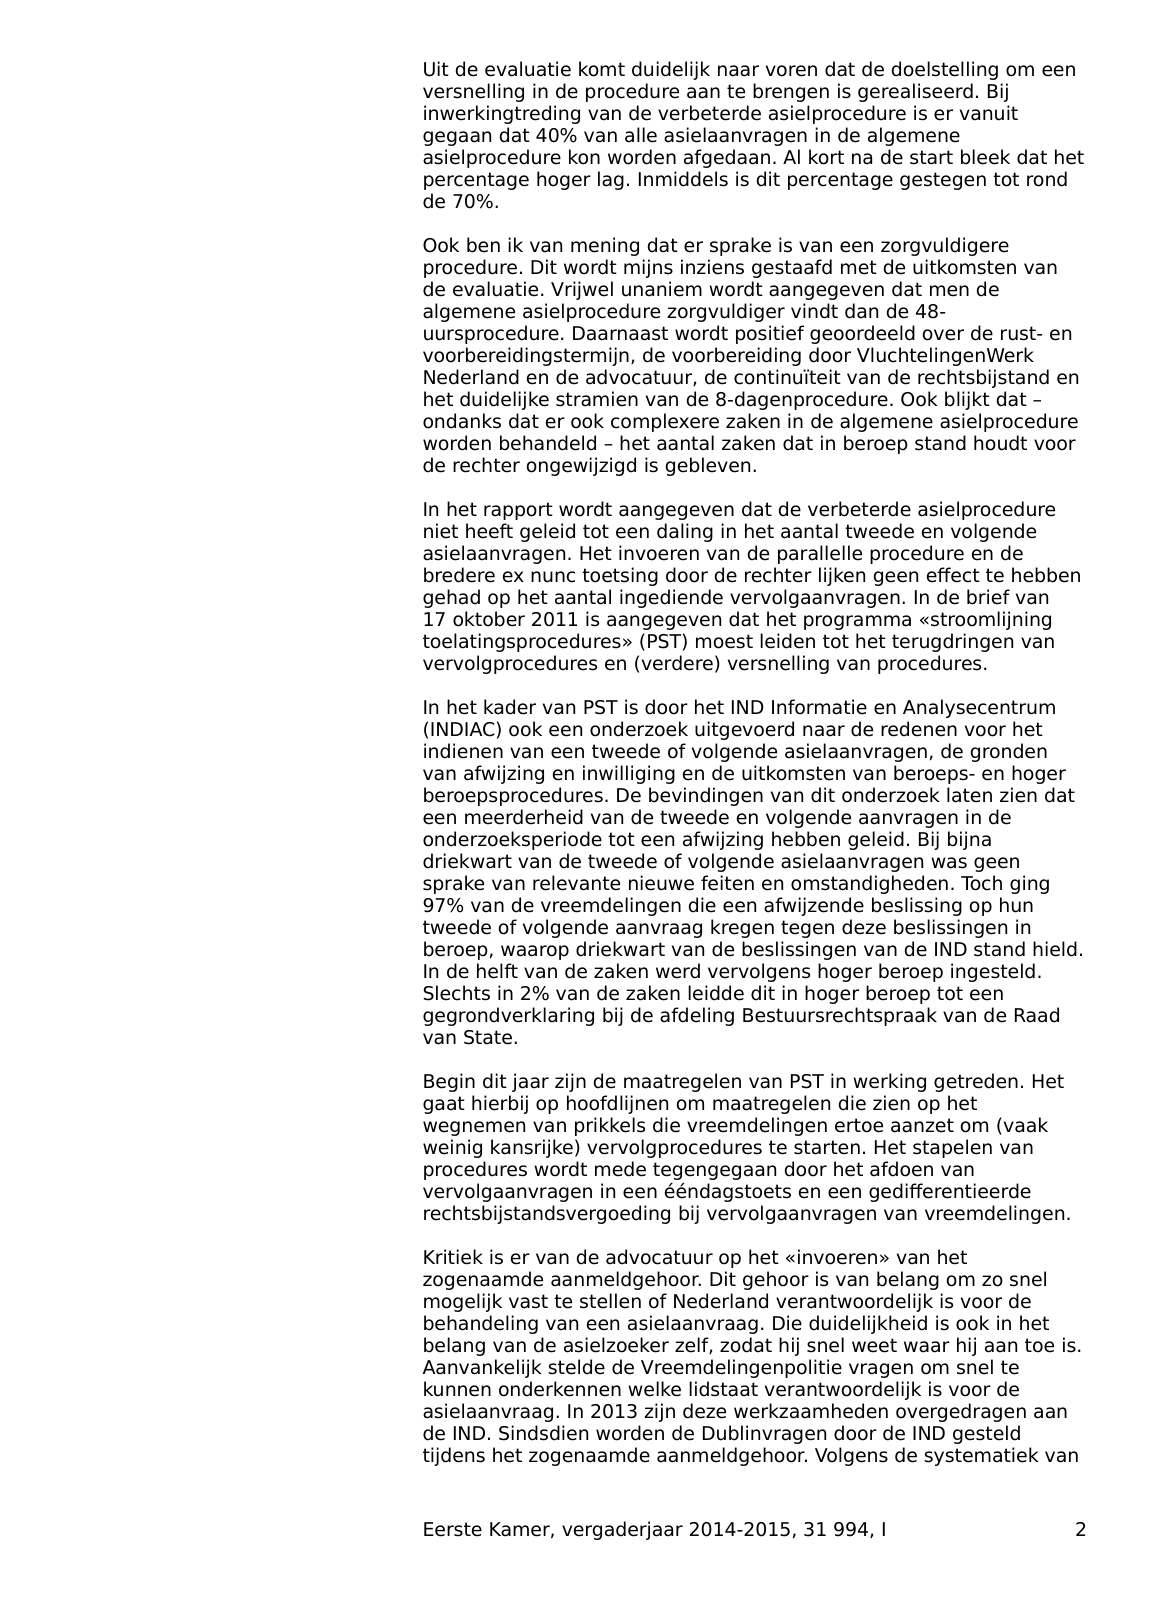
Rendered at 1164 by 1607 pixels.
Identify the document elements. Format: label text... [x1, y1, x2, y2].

text Ook ben ik van mening dat er sprake is van een zorgvuldigere procedure. Dit wordt mijns inziens gestaafd met de uitkomsten van de evaluatie. Vrijwel unaniem wordt aangegeven dat men de algemene asielprocedure zorgvuldiger vindt dan de 48-uursprocedure. Daarnaast wordt positief geoordeeld over de rust- en voorbereidingstermijn, de voorbereiding door VluchtelingenWerk Nederland en de advocatuur, de continuïteit van de rechtsbijstand en het duidelijke stramien van de 8-dagenprocedure. Ook blijkt dat – ondanks dat er ook complexere zaken in de algemene asielprocedure worden behandeld – het aantal zaken dat in beroep stand houdt voor de rechter ongewijzigd is gebleven. [422, 235, 1087, 477]
text In het kader van PST is door het IND Informatie en Analysecentrum (INDIAC) ook een onderzoek uitgevoerd naar de redenen voor het indienen van een tweede of volgende asielaanvragen, de gronden van afwijzing en inwilliging en de uitkomsten van beroeps- en hoger beroepsprocedures. De bevindingen van dit onderzoek laten zien dat een meerderheid van de tweede en volgende aanvragen in de onderzoeksperiode tot een afwijzing hebben geleid. Bij bijna driekwart van de tweede of volgende asielaanvragen was geen sprake van relevante nieuwe feiten en omstandigheden. Toch ging 97% van de vreemdelingen die een afwijzende beslissing op hun tweede of volgende aanvraag kregen tegen deze beslissingen in beroep, waarop driekwart van de beslissingen van de IND stand hield. In de helft van de zaken werd vervolgens hoger beroep ingesteld. Slechts in 2% van de zaken leidde dit in hoger beroep tot een gegrondverklaring bij de afdeling Bestuursrechtspraak van de Raad van State. [422, 697, 1087, 1049]
text Begin dit jaar zijn de maatregelen van PST in werking getreden. Het gaat hierbij op hoofdlijnen om maatregelen die zien op het wegnemen van prikkels die vreemdelingen ertoe aanzet om (vaak weinig kansrijke) vervolgprocedures te starten. Het stapelen van procedures wordt mede tegengegaan door het afdoen van vervolgaanvragen in een ééndagstoets en een gedifferentieerde rechtsbijstandsvergoeding bij vervolgaanvragen van vreemdelingen. [422, 1071, 1087, 1225]
text Kritiek is er van de advocatuur op het «invoeren» van het zogenaamde aanmeldgehoor. Dit gehoor is van belang om zo snel mogelijk vast te stellen of Nederland verantwoordelijk is voor de behandeling van een asielaanvraag. Die duidelijkheid is ook in het belang van de asielzoeker zelf, zodat hij snel weet waar hij aan toe is. Aanvankelijk stelde de Vreemdelingenpolitie vragen om snel te kunnen onderkennen welke lidstaat verantwoordelijk is voor de asielaanvraag. In 2013 zijn deze werkzaamheden overgedragen aan de IND. Sindsdien worden de Dublinvragen door de IND gesteld tijdens het zogenaamde aanmeldgehoor. Volgens de systematiek van [422, 1247, 1087, 1467]
text Uit de evaluatie komt duidelijk naar voren dat de doelstelling om een versnelling in de procedure aan te brengen is gerealiseerd. Bij inwerkingtreding van de verbeterde asielprocedure is er vanuit gegaan dat 40% van alle asielaanvragen in de algemene asielprocedure kon worden afgedaan. Al kort na de start bleek dat het percentage hoger lag. Inmiddels is dit percentage gestegen tot rond de 70%. [422, 59, 1087, 213]
text In het rapport wordt aangegeven dat de verbeterde asielprocedure niet heeft geleid tot een daling in het aantal tweede en volgende asielaanvragen. Het invoeren van de parallelle procedure en de bredere ex nunc toetsing door de rechter lijken geen effect te hebben gehad op het aantal ingediende vervolgaanvragen. In de brief van 17 oktober 2011 is aangegeven dat het programma «stroomlijning toelatingsprocedures» (PST) moest leiden tot het terugdringen van vervolgprocedures en (verdere) versnelling van procedures. [422, 499, 1087, 675]
